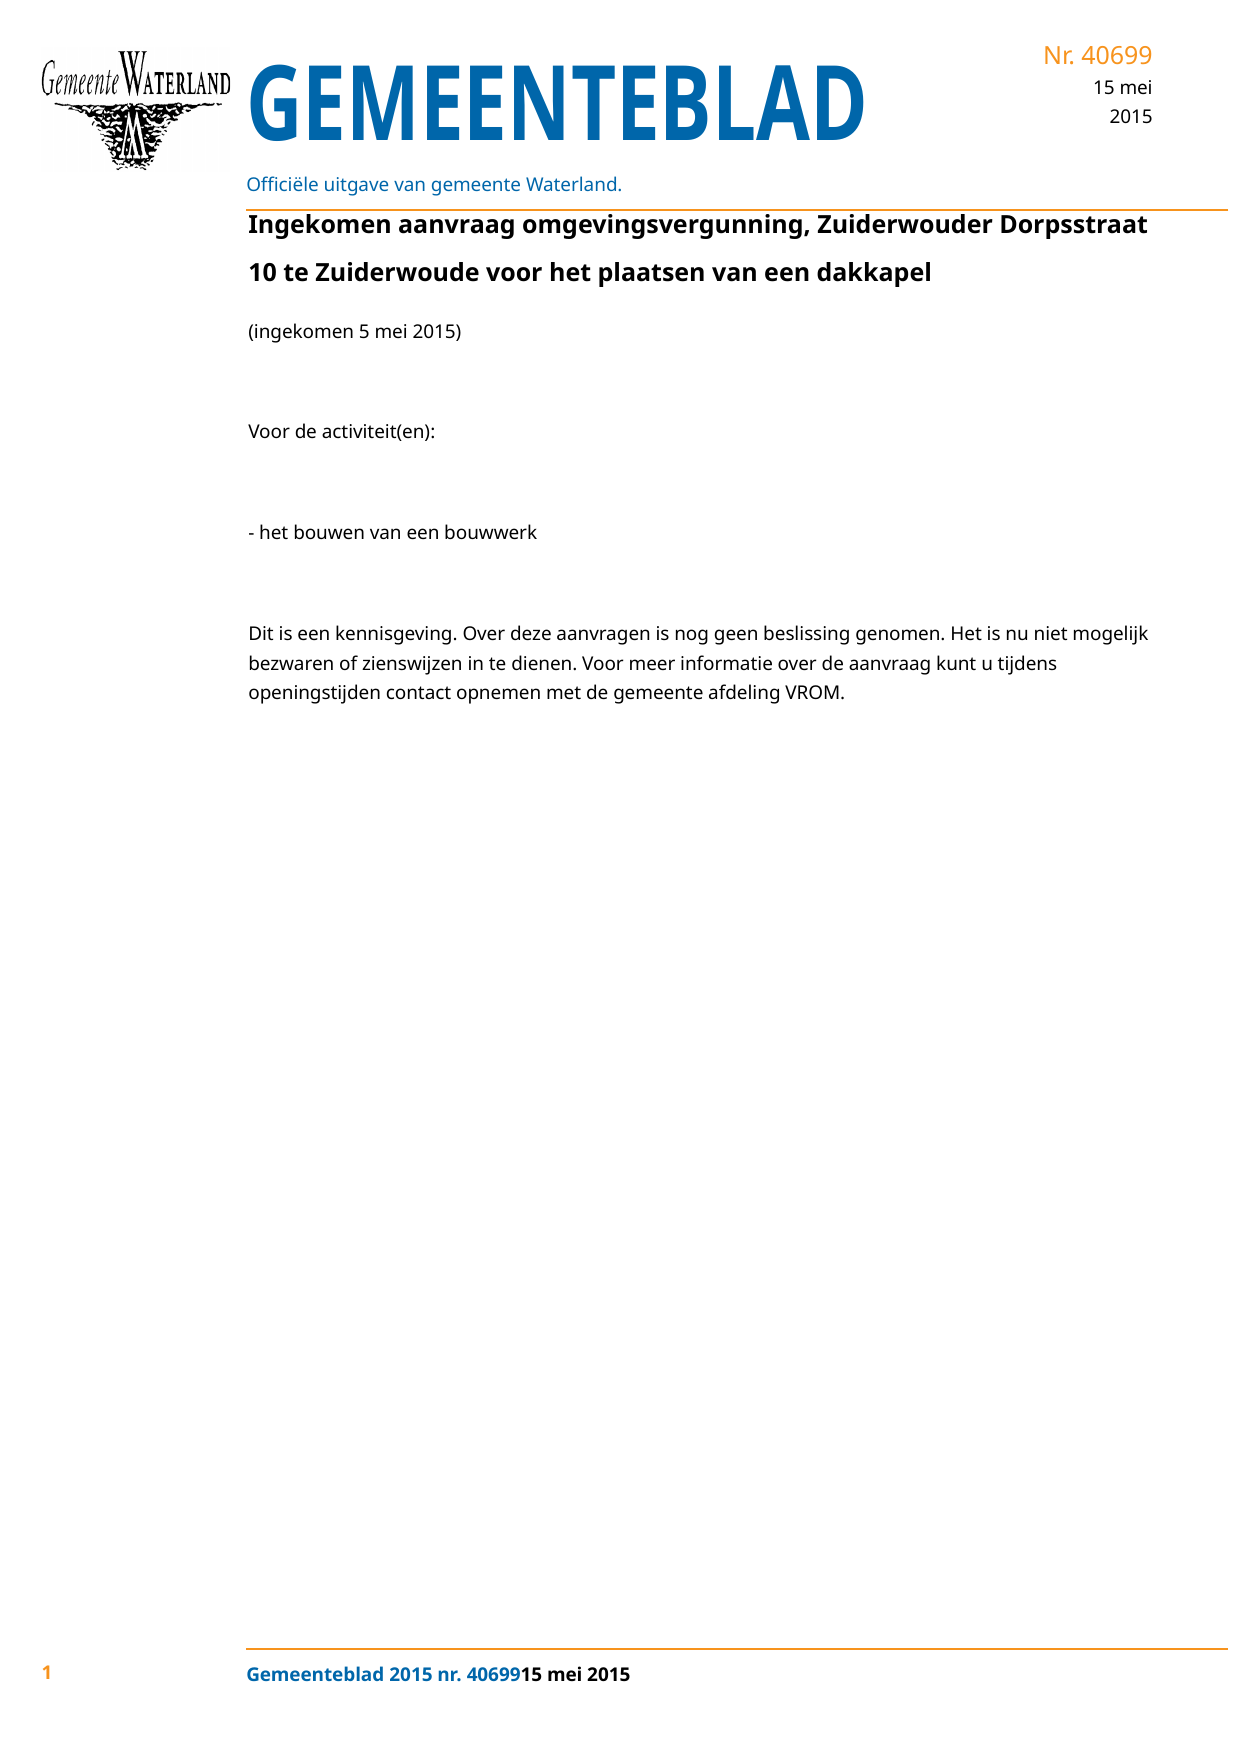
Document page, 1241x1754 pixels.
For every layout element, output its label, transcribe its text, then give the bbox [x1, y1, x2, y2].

text Dit is een kennisgeving. Over deze aanvragen is nog geen beslissing genomen. Het is nu niet mogelijk bezwaren of zienswijzen in te dienen. Voor meer informatie over de aanvraag kunt u tijdens openingstijden contact opnemen met de gemeente afdeling VROM. [248, 620, 1152, 705]
text Ingekomen aanvraag omgevingsvergunning, Zuiderwouder Dorpsstraat 10 te Zuiderwoude voor het plaatsen van een dakkapel [248, 211, 1152, 288]
picture [41, 47, 231, 172]
text - het bouwen van een bouwwerk [248, 519, 1152, 545]
text Voor de activiteit(en): [248, 419, 1152, 444]
text (ingekomen 5 mei 2015) [248, 318, 1152, 344]
